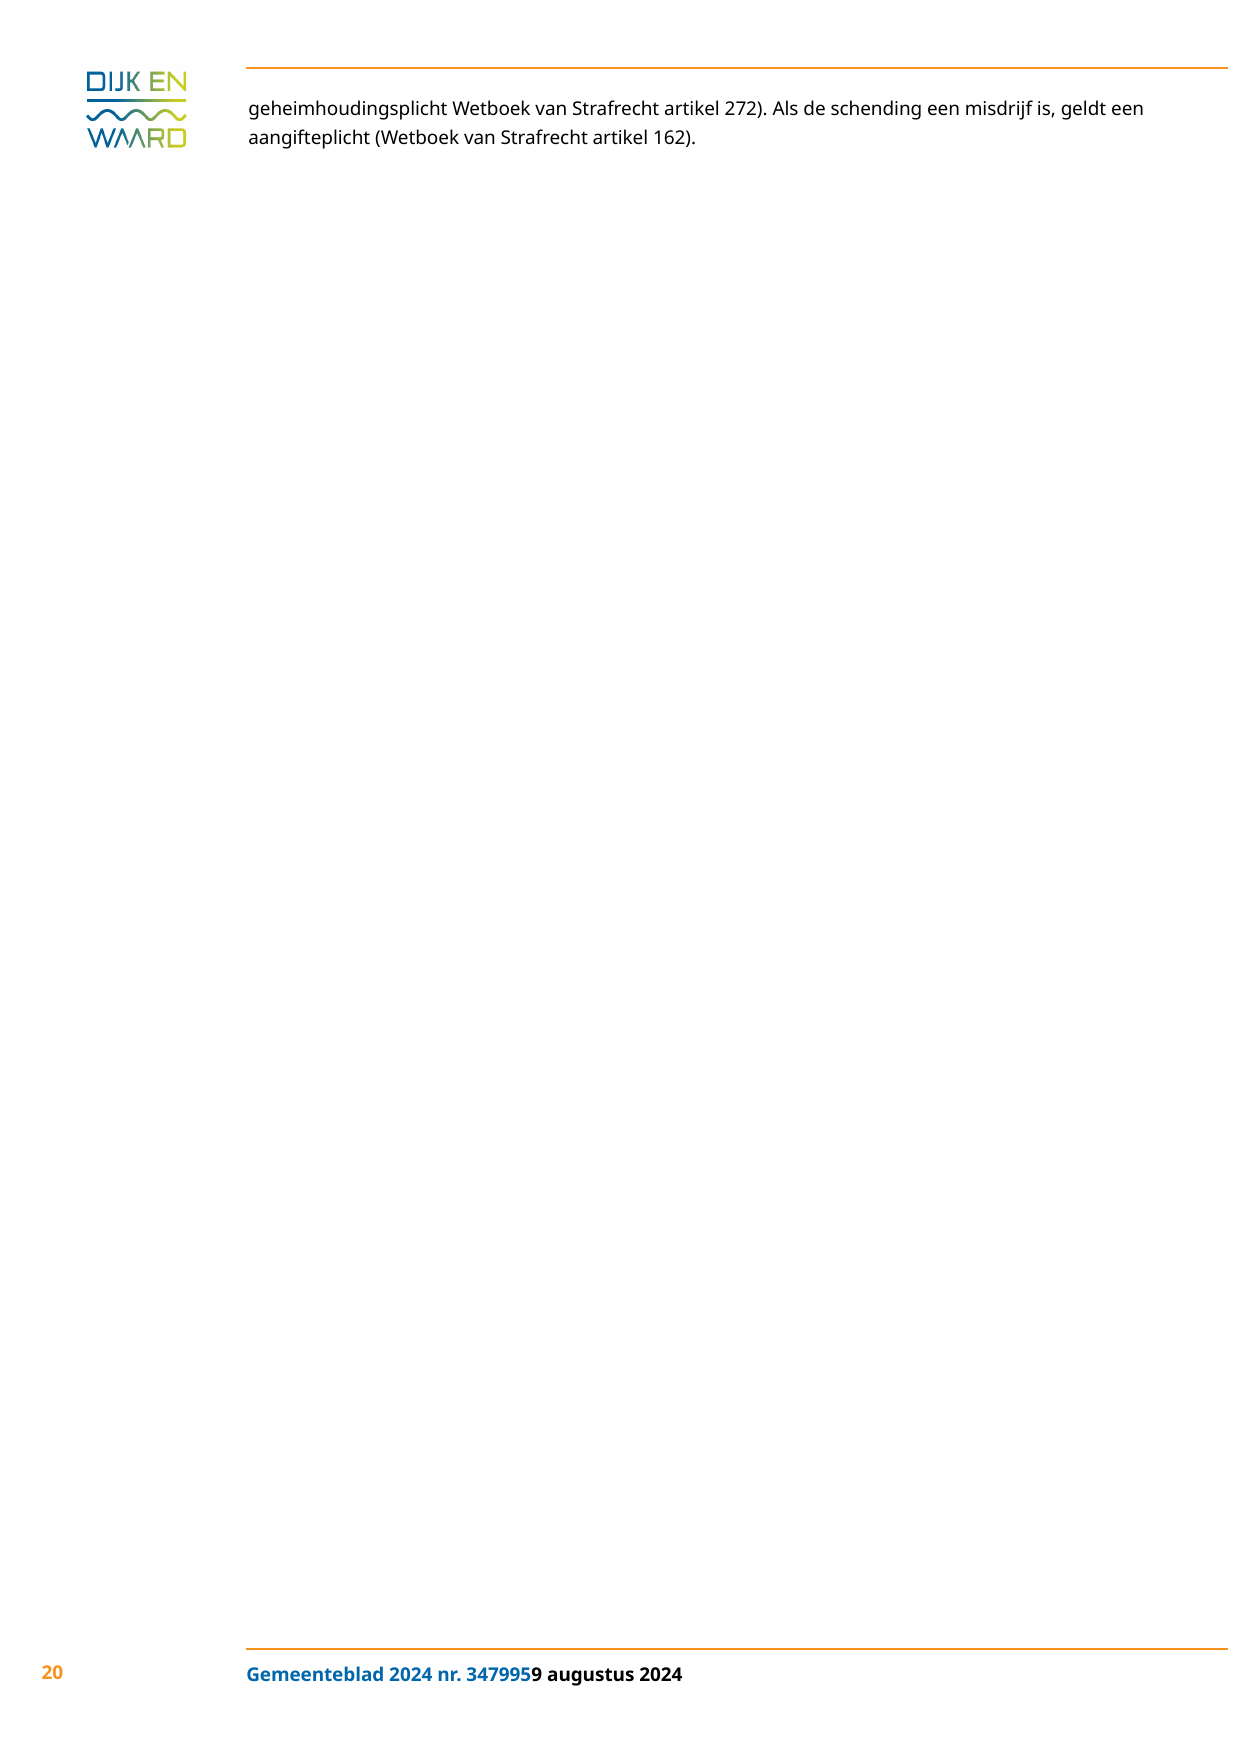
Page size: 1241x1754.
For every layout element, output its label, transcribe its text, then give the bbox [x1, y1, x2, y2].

picture [41, 47, 231, 172]
text geheimhoudingsplicht Wetboek van Strafrecht artikel 272). Als de schending een misdrijf is, geldt een aangifteplicht (Wetboek van Strafrecht artikel 162). [248, 95, 1152, 150]
